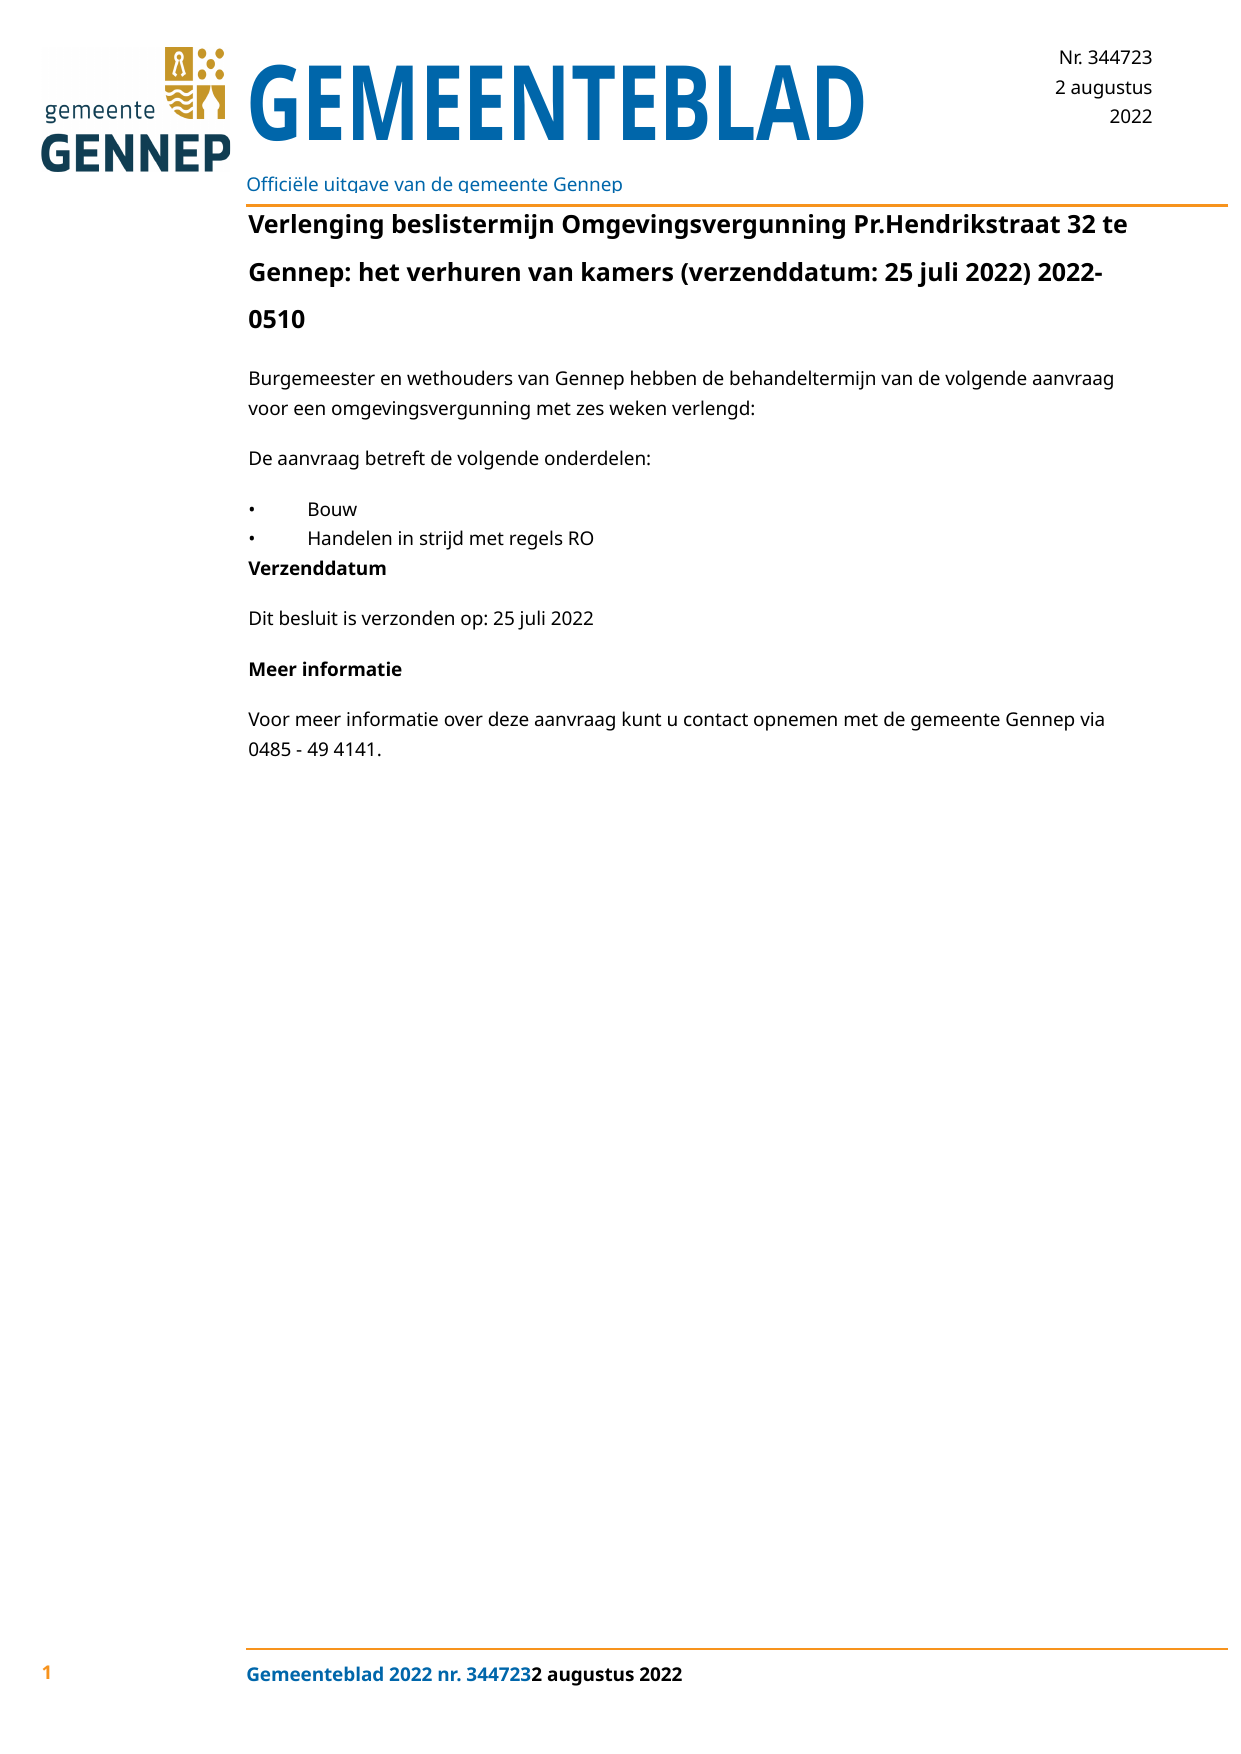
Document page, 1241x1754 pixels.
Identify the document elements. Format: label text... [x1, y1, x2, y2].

text Verlenging beslistermijn Omgevingsvergunning Pr.Hendrikstraat 32 te Gennep: het verhuren van kamers (verzenddatum: 25 juli 2022) 2022-0510 [248, 207, 1152, 336]
text Meer informatie [248, 656, 1152, 682]
text Voor meer informatie over deze aanvraag kunt u contact opnemen met de gemeente Gennep via 0485 - 49 4141. [248, 706, 1152, 762]
text Burgemeester en wethouders van Gennep hebben de behandeltermijn van de volgende aanvraag voor een omgevingsvergunning met zes weken verlengd: [248, 366, 1152, 421]
list Handelen in strijd met regels RO [248, 526, 1152, 551]
text Verzenddatum [248, 555, 1152, 581]
picture [41, 47, 231, 172]
text Dit besluit is verzonden op: 25 juli 2022 [248, 606, 1152, 631]
list Bouw [248, 496, 1152, 522]
text De aanvraag betreft de volgende onderdelen: [248, 446, 1152, 471]
